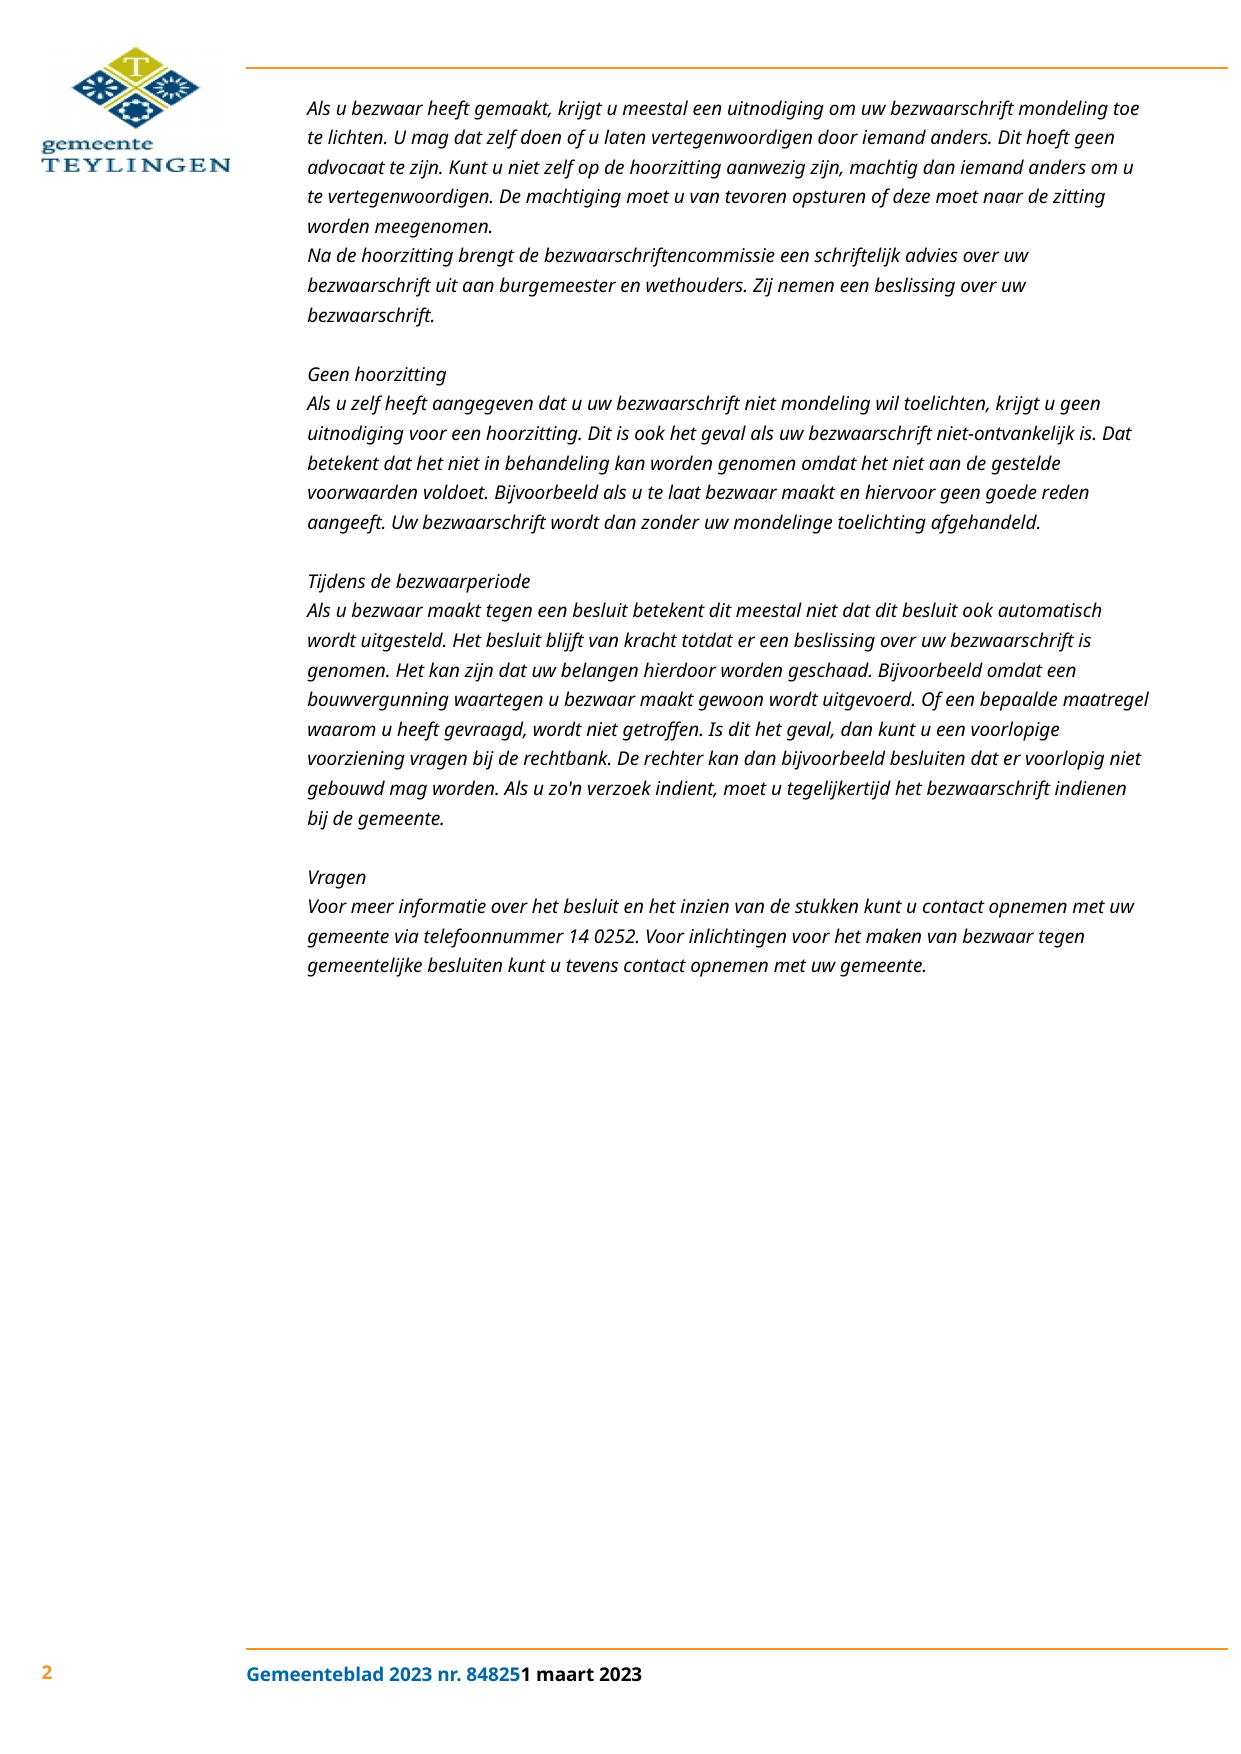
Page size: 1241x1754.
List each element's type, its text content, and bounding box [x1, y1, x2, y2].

picture [41, 47, 231, 172]
list Voor meer informatie over het besluit en het inzien van de stukken kunt u contact opnemen met uw gemeente via telefoonnummer 14 0252. Voor inlichtingen voor het maken van bezwaar tegen gemeentelijke besluiten kunt u tevens contact opnemen met uw gemeente. [248, 893, 1152, 978]
list Als u bezwaar heeft gemaakt, krijgt u meestal een uitnodiging om uw bezwaarschrift mondeling toe te lichten. U mag dat zelf doen of u laten vertegenwoordigen door iemand anders. Dit hoeft geen advocaat te zijn. Kunt u niet zelf op de hoorzitting aanwezig zijn, machtig dan iemand anders om u te vertegenwoordigen. De machtiging moet u van tevoren opsturen of deze moet naar de zitting worden meegenomen. [248, 95, 1152, 239]
list Tijdens de bezwaarperiode [248, 568, 1152, 594]
list Als u zelf heeft aangegeven dat u uw bezwaarschrift niet mondeling wil toelichten, krijgt u geen uitnodiging voor een hoorzitting. Dit is ook het geval als uw bezwaarschrift niet-ontvankelijk is. Dat betekent dat het niet in behandeling kan worden genomen omdat het niet aan de gestelde voorwaarden voldoet. Bijvoorbeeld als u te laat bezwaar maakt en hiervoor geen goede reden aangeeft. Uw bezwaarschrift wordt dan zonder uw mondelinge toelichting afgehandeld. [248, 391, 1152, 535]
list Geen hoorzitting [248, 361, 1152, 387]
list Als u bezwaar maakt tegen een besluit betekent dit meestal niet dat dit besluit ook automatisch wordt uitgesteld. Het besluit blijft van kracht totdat er een beslissing over uw bezwaarschrift is genomen. Het kan zijn dat uw belangen hierdoor worden geschaad. Bijvoorbeeld omdat een bouwvergunning waartegen u bezwaar maakt gewoon wordt uitgevoerd. Of een bepaalde maatregel waarom u heeft gevraagd, wordt niet getroffen. Is dit het geval, dan kunt u een voorlopige voorziening vragen bij de rechtbank. De rechter kan dan bijvoorbeeld besluiten dat er voorlopig niet gebouwd mag worden. Als u zo'n verzoek indient, moet u tegelijkertijd het bezwaarschrift indienen bij de gemeente. [248, 598, 1152, 831]
list Na de hoorzitting brengt de bezwaarschriftencommissie een schriftelijk advies over uw bezwaarschrift uit aan burgemeester en wethouders. Zij nemen een beslissing over uw bezwaarschrift. [248, 243, 1152, 328]
list Vragen [248, 864, 1152, 890]
